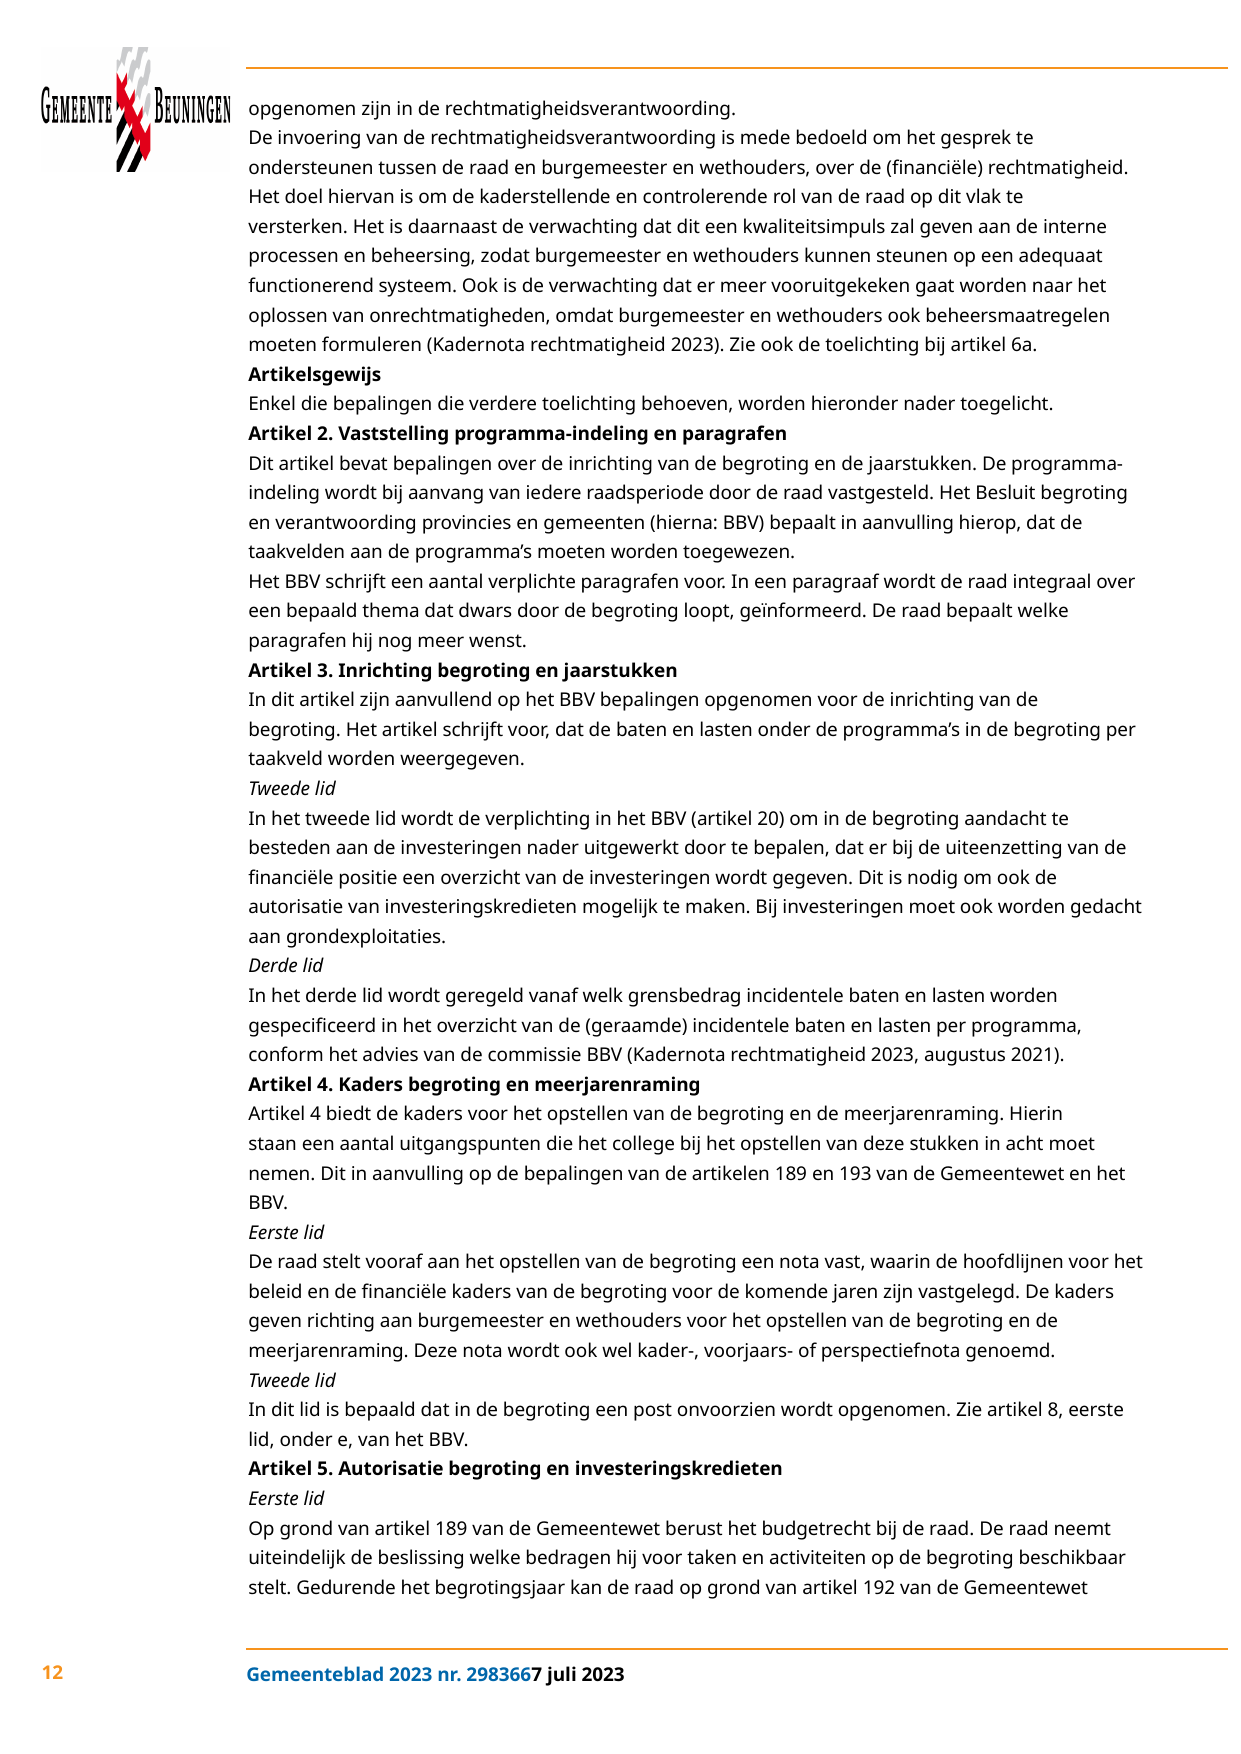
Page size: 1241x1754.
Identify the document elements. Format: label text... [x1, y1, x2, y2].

text Eerste lid [248, 1485, 1152, 1511]
text Dit artikel bevat bepalingen over de inrichting van de begroting en de jaarstukken. De programma-indeling wordt bij aanvang van iedere raadsperiode door de raad vastgesteld. Het Besluit begroting en verantwoording provincies en gemeenten (hierna: BBV) bepaalt in aanvulling hierop, dat de taakvelden aan de programma’s moeten worden toegewezen. [248, 450, 1152, 564]
text Artikel 4 biedt de kaders voor het opstellen van de begroting en de meerjarenraming. Hierin [248, 1101, 1152, 1126]
text De invoering van de rechtmatigheidsverantwoording is mede bedoeld om het gesprek te ondersteunen tussen de raad en burgemeester en wethouders, over de (financiële) rechtmatigheid. Het doel hiervan is om de kaderstellende en controlerende rol van de raad op dit vlak te versterken. Het is daarnaast de verwachting dat dit een kwaliteitsimpuls zal geven aan de interne processen en beheersing, zodat burgemeester en wethouders kunnen steunen op een adequaat functionerend systeem. Ook is de verwachting dat er meer vooruitgekeken gaat worden naar het oplossen van onrechtmatigheden, omdat burgemeester en wethouders ook beheersmaatregelen moeten formuleren (Kadernota rechtmatigheid 2023). Zie ook de toelichting bij artikel 6a. [248, 124, 1152, 357]
text Tweede lid [248, 775, 1152, 801]
text Enkel die bepalingen die verdere toelichting behoeven, worden hieronder nader toegelicht. [248, 391, 1152, 416]
text opgenomen zijn in de rechtmatigheidsverantwoording. [248, 95, 1152, 121]
text Op grond van artikel 189 van de Gemeentewet berust het budgetrecht bij de raad. De raad neemt uiteindelijk de beslissing welke bedragen hij voor taken en activiteiten op de begroting beschikbaar stelt. Gedurende het begrotingsjaar kan de raad op grond van artikel 192 van de Gemeentewet [248, 1515, 1152, 1600]
text Artikelsgewijs [248, 361, 1152, 387]
text In het tweede lid wordt de verplichting in het BBV (artikel 20) om in de begroting aandacht te [248, 805, 1152, 831]
text Artikel 2. Vaststelling programma-indeling en paragrafen [248, 420, 1152, 446]
text In het derde lid wordt geregeld vanaf welk grensbedrag incidentele baten en lasten worden gespecificeerd in het overzicht van de (geraamde) incidentele baten en lasten per programma, conform het advies van de commissie BBV (Kadernota rechtmatigheid 2023, augustus 2021). [248, 982, 1152, 1067]
text Artikel 4. Kaders begroting en meerjarenraming [248, 1071, 1152, 1097]
text Tweede lid [248, 1367, 1152, 1393]
text staan een aantal uitgangspunten die het college bij het opstellen van deze stukken in acht moet nemen. Dit in aanvulling op de bepalingen van de artikelen 189 en 193 van de Gemeentewet en het BBV. [248, 1130, 1152, 1215]
text Derde lid [248, 953, 1152, 978]
text De raad stelt vooraf aan het opstellen van de begroting een nota vast, waarin de hoofdlijnen voor het beleid en de financiële kaders van de begroting voor de komende jaren zijn vastgelegd. De kaders geven richting aan burgemeester en wethouders voor het opstellen van de begroting en de meerjarenraming. Deze nota wordt ook wel kader-, voorjaars- of perspectiefnota genoemd. [248, 1248, 1152, 1363]
text Eerste lid [248, 1219, 1152, 1245]
text besteden aan de investeringen nader uitgewerkt door te bepalen, dat er bij de uiteenzetting van de financiële positie een overzicht van de investeringen wordt gegeven. Dit is nodig om ook de autorisatie van investeringskredieten mogelijk te maken. Bij investeringen moet ook worden gedacht aan grondexploitaties. [248, 834, 1152, 949]
text begroting. Het artikel schrijft voor, dat de baten en lasten onder de programma’s in de begroting per taakveld worden weergegeven. [248, 716, 1152, 771]
picture [41, 47, 231, 172]
text In dit lid is bepaald dat in de begroting een post onvoorzien wordt opgenomen. Zie artikel 8, eerste lid, onder e, van het BBV. [248, 1396, 1152, 1452]
text In dit artikel zijn aanvullend op het BBV bepalingen opgenomen voor de inrichting van de [248, 686, 1152, 712]
text Artikel 5. Autorisatie begroting en investeringskredieten [248, 1456, 1152, 1481]
text Het BBV schrijft een aantal verplichte paragrafen voor. In een paragraaf wordt de raad integraal over een bepaald thema dat dwars door de begroting loopt, geïnformeerd. De raad bepaalt welke paragrafen hij nog meer wenst. [248, 568, 1152, 653]
text Artikel 3. Inrichting begroting en jaarstukken [248, 657, 1152, 683]
